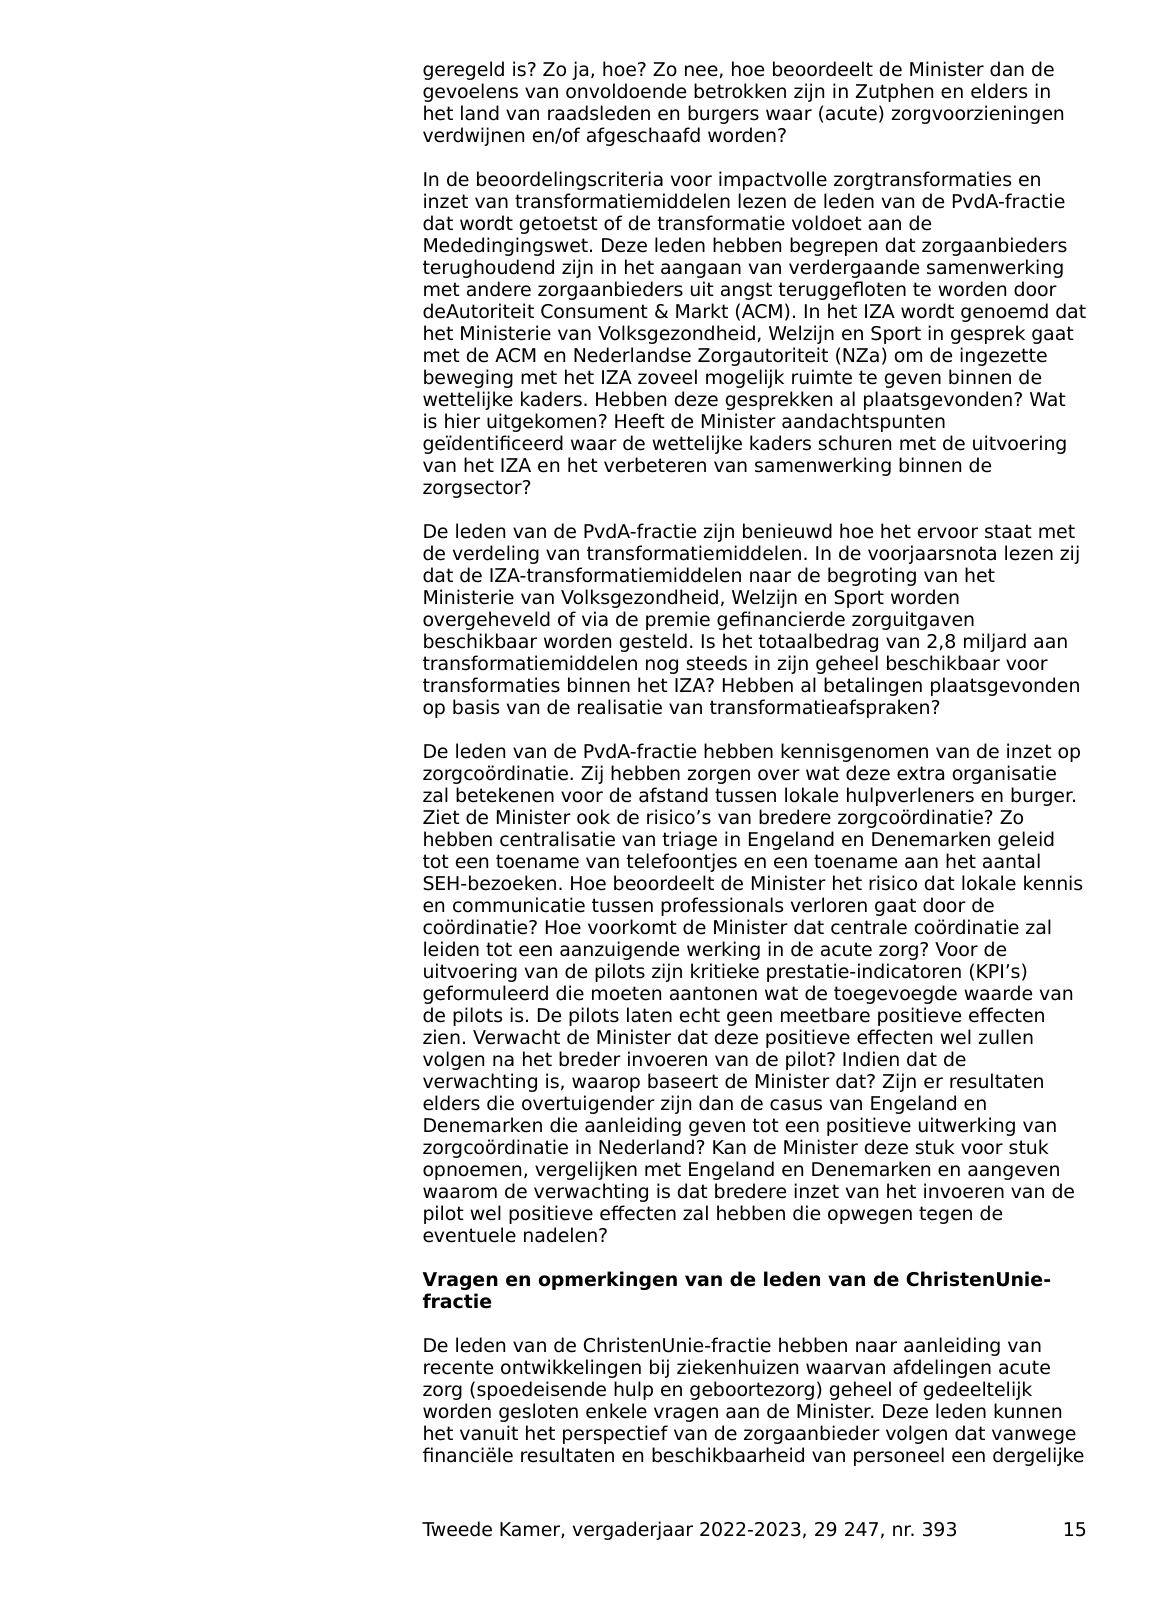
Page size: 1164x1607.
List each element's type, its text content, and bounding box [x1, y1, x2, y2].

subtitle Vragen en opmerkingen van de leden van de ChristenUnie-fractie [422, 1269, 1087, 1313]
text De leden van de ChristenUnie-fractie hebben naar aanleiding van recente ontwikkelingen bij ziekenhuizen waarvan afdelingen acute zorg (spoedeisende hulp en geboortezorg) geheel of gedeeltelijk worden gesloten enkele vragen aan de Minister. Deze leden kunnen het vanuit het perspectief van de zorgaanbieder volgen dat vanwege financiële resultaten en beschikbaarheid van personeel een dergelijke [422, 1335, 1087, 1467]
text De leden van de PvdA-fractie zijn benieuwd hoe het ervoor staat met de verdeling van transformatiemiddelen. In de voorjaarsnota lezen zij dat de IZA-transformatiemiddelen naar de begroting van het Ministerie van Volksgezondheid, Welzijn en Sport worden overgeheveld of via de premie gefinancierde zorguitgaven beschikbaar worden gesteld. Is het totaalbedrag van 2,8 miljard aan transformatiemiddelen nog steeds in zijn geheel beschikbaar voor transformaties binnen het IZA? Hebben al betalingen plaatsgevonden op basis van de realisatie van transformatieafspraken? [422, 521, 1087, 719]
text De leden van de PvdA-fractie hebben kennisgenomen van de inzet op zorgcoördinatie. Zij hebben zorgen over wat deze extra organisatie zal betekenen voor de afstand tussen lokale hulpverleners en burger. Ziet de Minister ook de risico’s van bredere zorgcoördinatie? Zo hebben centralisatie van triage in Engeland en Denemarken geleid tot een toename van telefoontjes en een toename aan het aantal SEH-bezoeken. Hoe beoordeelt de Minister het risico dat lokale kennis en communicatie tussen professionals verloren gaat door de coördinatie? Hoe voorkomt de Minister dat centrale coördinatie zal leiden tot een aanzuigende werking in de acute zorg? Voor de uitvoering van de pilots zijn kritieke prestatie-indicatoren (KPI’s) geformuleerd die moeten aantonen wat de toegevoegde waarde van de pilots is. De pilots laten echt geen meetbare positieve effecten zien. Verwacht de Minister dat deze positieve effecten wel zullen volgen na het breder invoeren van de pilot? Indien dat de verwachting is, waarop baseert de Minister dat? Zijn er resultaten elders die overtuigender zijn dan de casus van Engeland en Denemarken die aanleiding geven tot een positieve uitwerking van zorgcoördinatie in Nederland? Kan de Minister deze stuk voor stuk opnoemen, vergelijken met Engeland en Denemarken en aangeven waarom de verwachting is dat bredere inzet van het invoeren van de pilot wel positieve effecten zal hebben die opwegen tegen de eventuele nadelen? [422, 741, 1087, 1247]
text In de beoordelingscriteria voor impactvolle zorgtransformaties en inzet van transformatiemiddelen lezen de leden van de PvdA-fractie dat wordt getoetst of de transformatie voldoet aan de Mededingingswet. Deze leden hebben begrepen dat zorgaanbieders terughoudend zijn in het aangaan van verdergaande samenwerking met andere zorgaanbieders uit angst teruggefloten te worden door deAutoriteit Consument & Markt (ACM). In het IZA wordt genoemd dat het Ministerie van Volksgezondheid, Welzijn en Sport in gesprek gaat met de ACM en Nederlandse Zorgautoriteit (NZa) om de ingezette beweging met het IZA zoveel mogelijk ruimte te geven binnen de wettelijke kaders. Hebben deze gesprekken al plaatsgevonden? Wat is hier uitgekomen? Heeft de Minister aandachtspunten geïdentificeerd waar de wettelijke kaders schuren met de uitvoering van het IZA en het verbeteren van samenwerking binnen de zorgsector? [422, 169, 1087, 499]
text geregeld is? Zo ja, hoe? Zo nee, hoe beoordeelt de Minister dan de gevoelens van onvoldoende betrokken zijn in Zutphen en elders in het land van raadsleden en burgers waar (acute) zorgvoorzieningen verdwijnen en/of afgeschaafd worden? [422, 59, 1087, 147]
